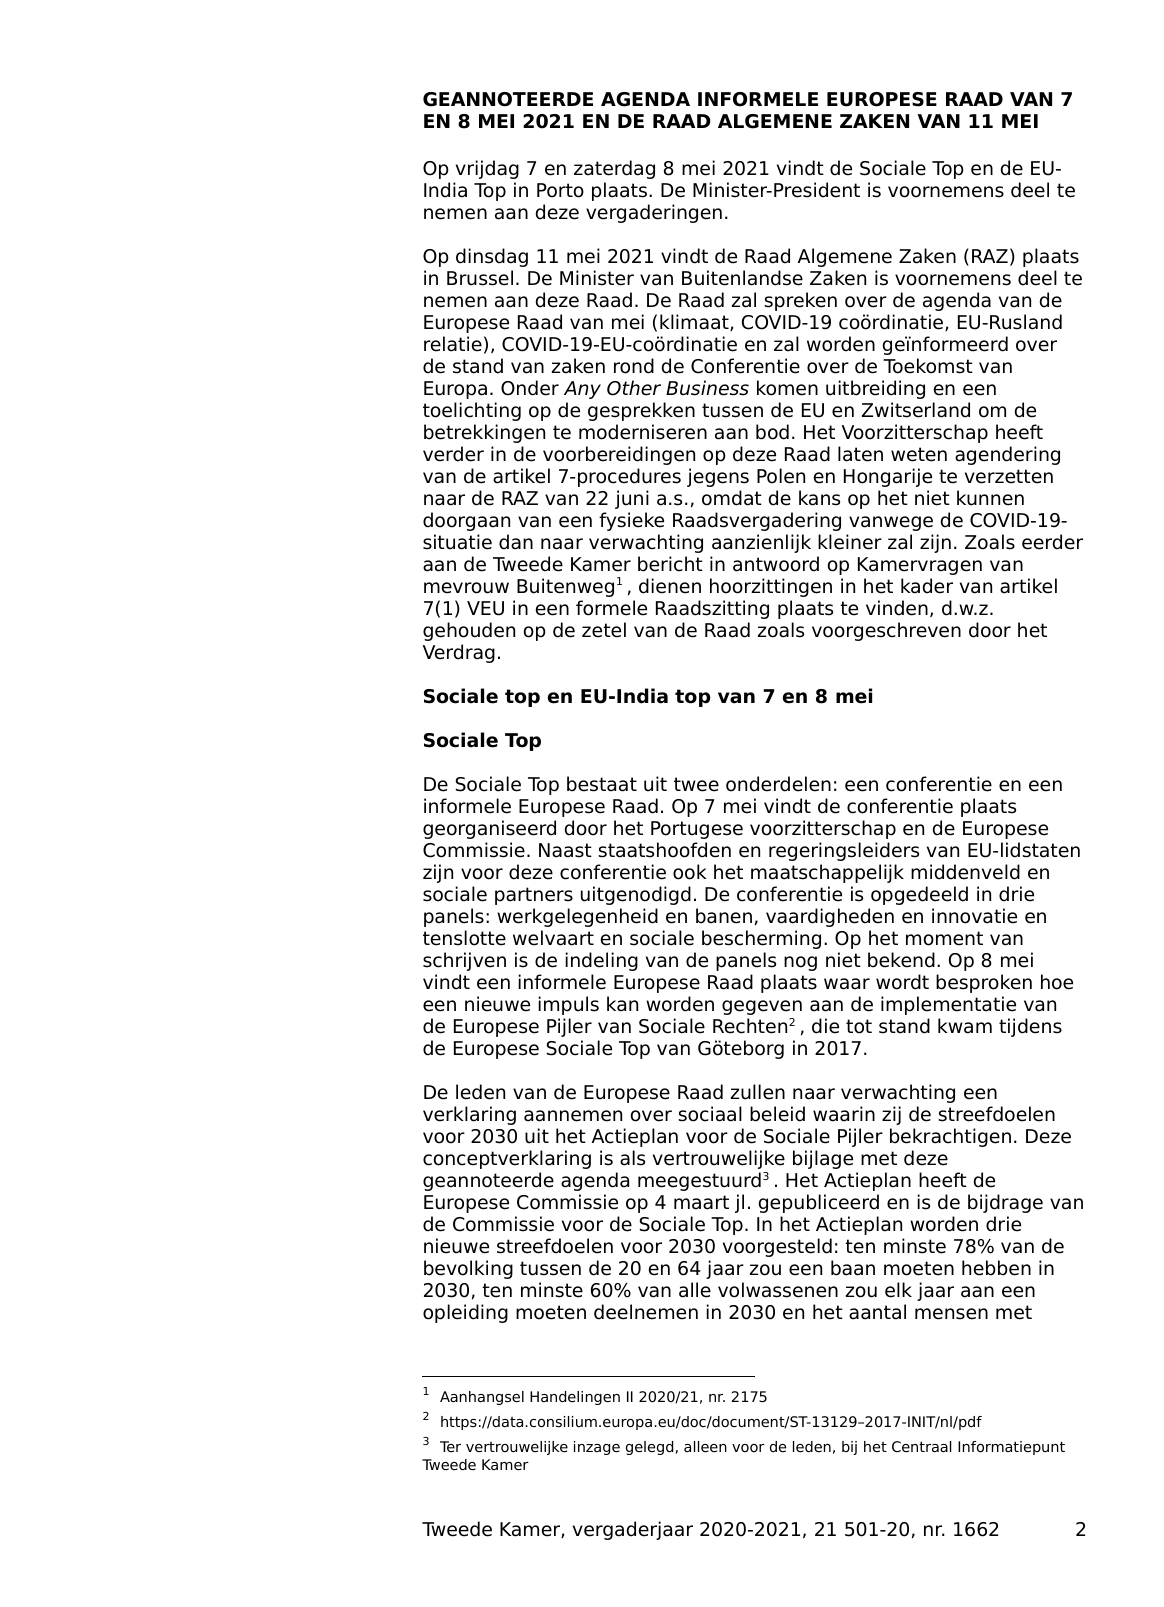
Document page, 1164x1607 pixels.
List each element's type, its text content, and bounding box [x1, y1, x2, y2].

text Ter vertrouwelijke inzage gelegd, alleen voor de leden, bij het Centraal Informatiepunt [422, 1435, 1087, 1457]
text Op vrijdag 7 en zaterdag 8 mei 2021 vindt de Sociale Top en de EU-India Top in Porto plaats. De Minister-President is voornemens deel te nemen aan deze vergaderingen. [422, 158, 1087, 224]
text De Sociale Top bestaat uit twee onderdelen: een conferentie en een informele Europese Raad. Op 7 mei vindt de conferentie plaats georganiseerd door het Portugese voorzitterschap en de Europese Commissie. Naast staatshoofden en regeringsleiders van EU-lidstaten zijn voor deze conferentie ook het maatschappelijk middenveld en sociale partners uitgenodigd. De conferentie is opgedeeld in drie panels: werkgelegenheid en banen, vaardigheden en innovatie en tenslotte welvaart en sociale bescherming. Op het moment van schrijven is de indeling van de panels nog niet bekend. Op 8 mei vindt een informele Europese Raad plaats waar wordt besproken hoe een nieuwe impuls kan worden gegeven aan de implementatie van de Europese Pijler van Sociale Rechten, die tot stand kwam tijdens de Europese Sociale Top van Göteborg in 2017. [422, 774, 1087, 1060]
subtitle GEANNOTEERDE AGENDA INFORMELE EUROPESE RAAD VAN 7 EN 8 MEI 2021 EN DE RAAD ALGEMENE ZAKEN VAN 11 MEI [422, 89, 1087, 133]
text Tweede Kamer [422, 1457, 1087, 1474]
text https://data.consilium.europa.eu/doc/document/ST-13129–2017-INIT/nl/pdf [422, 1410, 1087, 1432]
subtitle Sociale Top [422, 730, 1087, 752]
subtitle Sociale top en EU-India top van 7 en 8 mei [422, 686, 1087, 708]
text Op dinsdag 11 mei 2021 vindt de Raad Algemene Zaken (RAZ) plaats in Brussel. De Minister van Buitenlandse Zaken is voornemens deel te nemen aan deze Raad. De Raad zal spreken over de agenda van de Europese Raad van mei (klimaat, COVID-19 coördinatie, EU-Rusland relatie), COVID-19-EU-coördinatie en zal worden geïnformeerd over de stand van zaken rond de Conferentie over de Toekomst van Europa. Onder Any Other Business komen uitbreiding en een toelichting op de gesprekken tussen de EU en Zwitserland om de betrekkingen te moderniseren aan bod. Het Voorzitterschap heeft verder in de voorbereidingen op deze Raad laten weten agendering van de artikel 7-procedures jegens Polen en Hongarije te verzetten naar de RAZ van 22 juni a.s., omdat de kans op het niet kunnen doorgaan van een fysieke Raadsvergadering vanwege de COVID-19-situatie dan naar verwachting aanzienlijk kleiner zal zijn. Zoals eerder aan de Tweede Kamer bericht in antwoord op Kamervragen van mevrouw Buitenweg, dienen hoorzittingen in het kader van artikel 7(1) VEU in een formele Raadszitting plaats te vinden, d.w.z. gehouden op de zetel van de Raad zoals voorgeschreven door het Verdrag. [422, 246, 1087, 664]
text De leden van de Europese Raad zullen naar verwachting een verklaring aannemen over sociaal beleid waarin zij de streefdoelen voor 2030 uit het Actieplan voor de Sociale Pijler bekrachtigen. Deze conceptverklaring is als vertrouwelijke bijlage met deze geannoteerde agenda meegestuurd. Het Actieplan heeft de Europese Commissie op 4 maart jl. gepubliceerd en is de bijdrage van de Commissie voor de Sociale Top. In het Actieplan worden drie nieuwe streefdoelen voor 2030 voorgesteld: ten minste 78% van de bevolking tussen de 20 en 64 jaar zou een baan moeten hebben in 2030, ten minste 60% van alle volwassenen zou elk jaar aan een opleiding moeten deelnemen in 2030 en het aantal mensen met [422, 1082, 1087, 1324]
text Aanhangsel Handelingen II 2020/21, nr. 2175 [422, 1385, 1087, 1407]
